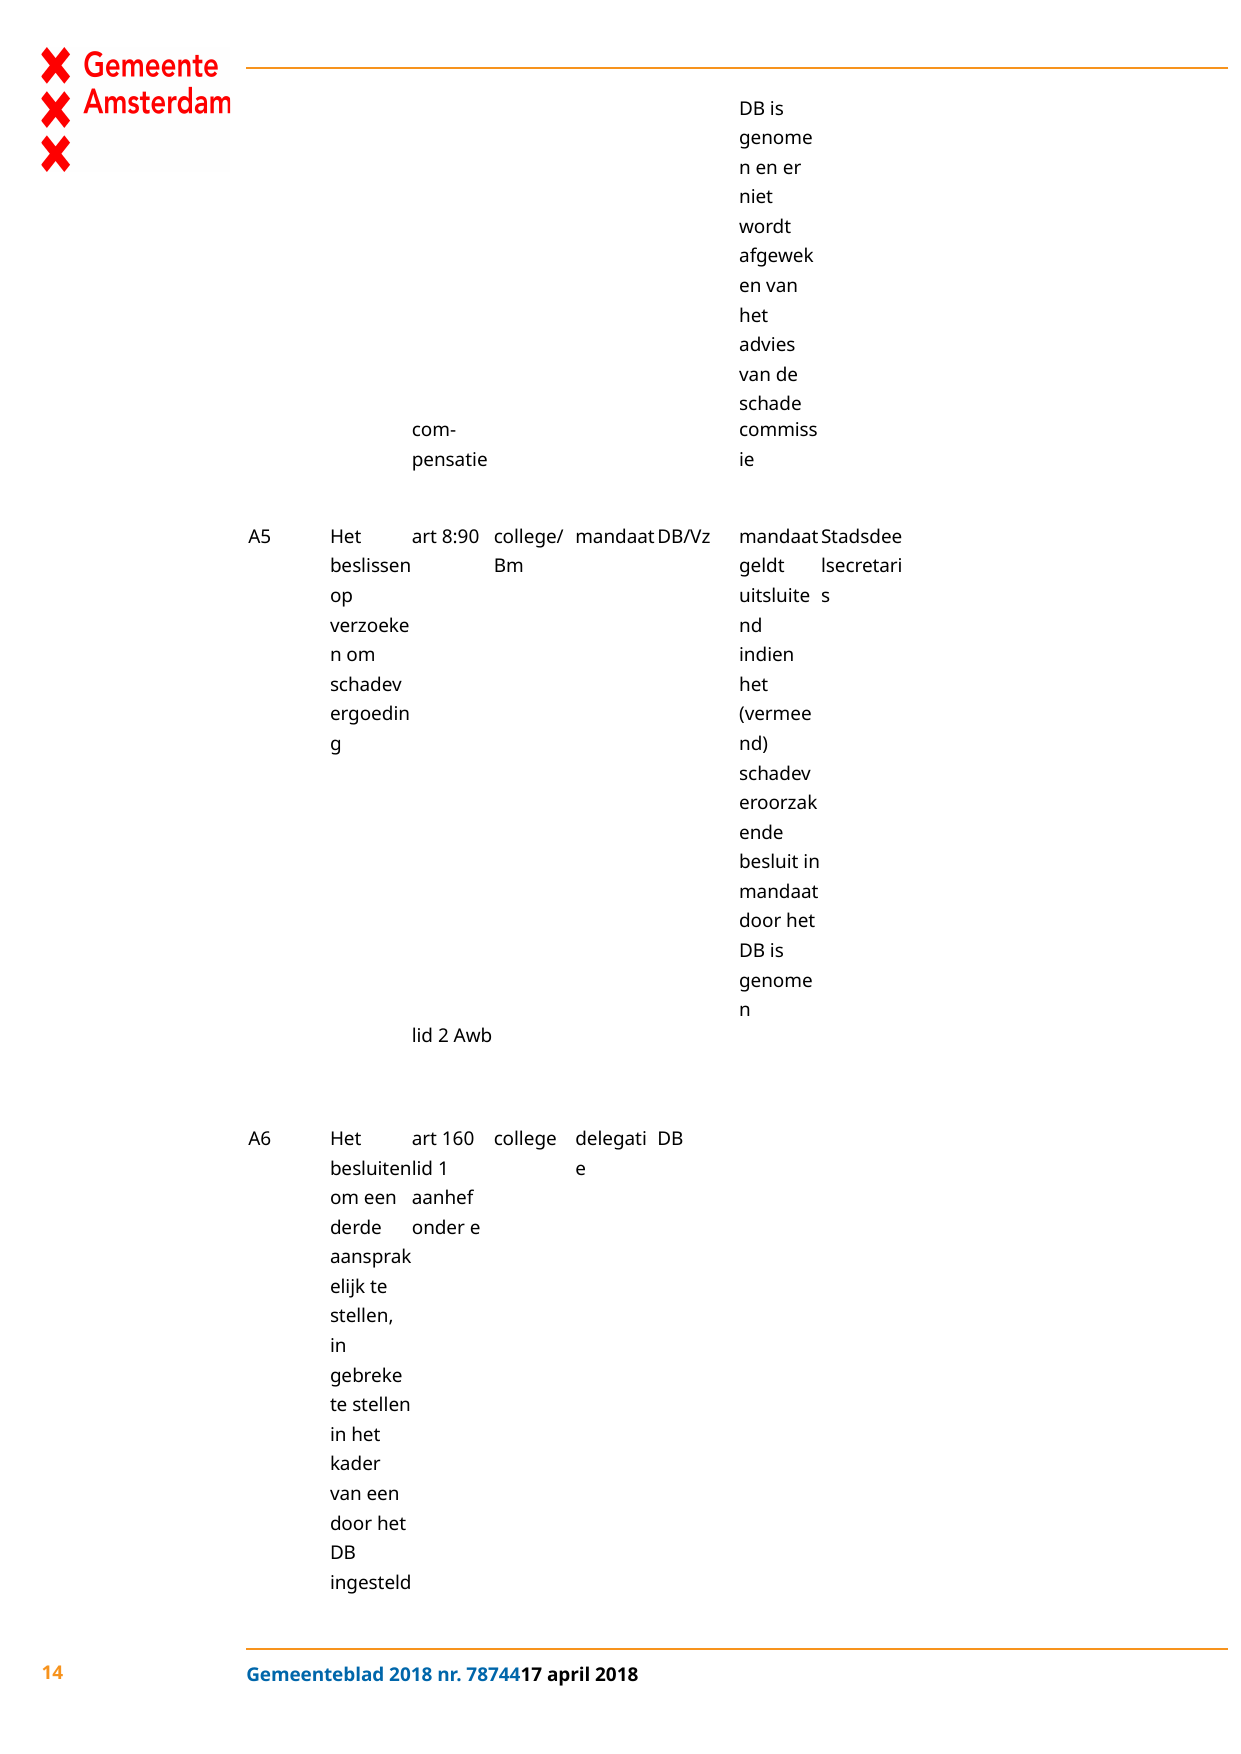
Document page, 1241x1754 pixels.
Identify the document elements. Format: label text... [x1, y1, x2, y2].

table_cell DB [657, 1125, 739, 1594]
table_cell DB/Vz [657, 523, 739, 1022]
table_cell [906, 1074, 988, 1099]
table_cell [739, 498, 821, 523]
table_cell [906, 1099, 988, 1125]
table_cell [821, 1022, 906, 1048]
table_cell Het besluiten om een derde aansprakelijk te stellen, in gebreke te stellen in het kader van een door het DB ingesteld [330, 1125, 412, 1594]
table_cell art 160 lid 1 aanhef onder e [412, 1125, 493, 1594]
table_cell [821, 95, 906, 416]
table_cell [988, 416, 1070, 472]
table_cell [657, 1048, 739, 1074]
table_cell [988, 472, 1070, 497]
table_cell [412, 1048, 493, 1074]
table_cell [575, 95, 657, 416]
table_cell lid 2 Awb [412, 1022, 493, 1048]
table_cell [906, 1022, 988, 1048]
table_cell [657, 1022, 739, 1048]
table_cell [988, 1022, 1070, 1048]
table_cell mandaat geldt uitsluitend indien het (vermeend) schadeveroorzakende besluit in mandaat door het DB is genomen [739, 523, 821, 1022]
table_cell [330, 416, 412, 472]
table_cell [248, 1048, 330, 1074]
table_cell [988, 1125, 1070, 1594]
table_cell [988, 1048, 1070, 1074]
table_cell [494, 416, 575, 472]
table_cell [657, 95, 739, 416]
table_cell delegatie [575, 1125, 657, 1594]
table_cell [412, 1099, 493, 1125]
table_cell [988, 1099, 1070, 1125]
table_cell A6 [248, 1125, 330, 1594]
table_cell [575, 472, 657, 497]
table_cell [575, 1099, 657, 1125]
table_cell [412, 472, 493, 497]
table_cell [657, 1074, 739, 1099]
table_cell [821, 1048, 906, 1074]
picture [41, 47, 231, 172]
table_cell [657, 416, 739, 472]
table_cell [330, 472, 412, 497]
table_cell [575, 1048, 657, 1074]
table_cell [821, 472, 906, 497]
table_cell [906, 498, 988, 523]
table_cell [330, 1048, 412, 1074]
table_cell [906, 95, 988, 416]
table_cell Het beslissen op verzoeken om schadevergoeding [330, 523, 412, 1022]
table_cell [739, 1022, 821, 1048]
table_cell [988, 523, 1070, 1022]
table_cell [906, 472, 988, 497]
table_cell [330, 498, 412, 523]
table_cell [739, 472, 821, 497]
table_cell [906, 1048, 988, 1074]
table_cell [494, 472, 575, 497]
table_cell [739, 1125, 821, 1594]
table_cell [906, 1125, 988, 1594]
table_cell [906, 523, 988, 1022]
table_cell [988, 95, 1070, 416]
table_cell [657, 472, 739, 497]
table_cell [412, 498, 493, 523]
table_cell [330, 1099, 412, 1125]
table_cell [248, 472, 330, 497]
table_cell college/Bm [494, 523, 575, 1022]
table_cell [494, 95, 575, 416]
table_cell [330, 95, 412, 416]
table_cell [330, 1074, 412, 1099]
table_cell college [494, 1125, 575, 1594]
table_cell [575, 1074, 657, 1099]
table_cell [248, 1022, 330, 1048]
table_cell [494, 1022, 575, 1048]
table_cell A5 [248, 523, 330, 1022]
table_cell [906, 416, 988, 472]
table_cell [575, 498, 657, 523]
table_cell [821, 1099, 906, 1125]
table_cell mandaat [575, 523, 657, 1022]
table_cell [821, 498, 906, 523]
table_cell [739, 1048, 821, 1074]
table_cell [494, 1048, 575, 1074]
table_cell art 8:90 [412, 523, 493, 1022]
table_cell [657, 1099, 739, 1125]
table_cell [575, 1022, 657, 1048]
table_cell [412, 95, 493, 416]
table_cell [821, 1125, 906, 1594]
table_cell [248, 1074, 330, 1099]
table_cell [821, 416, 906, 472]
table_cell [988, 1074, 1070, 1099]
table_cell [494, 1074, 575, 1099]
table_cell [575, 416, 657, 472]
table_cell [412, 1074, 493, 1099]
table_cell [248, 416, 330, 472]
table_cell Stadsdeelsecretaris [821, 523, 906, 1022]
table_cell [494, 1099, 575, 1125]
table_cell com-pensatie [412, 416, 493, 472]
table_cell [248, 95, 330, 416]
table_cell [494, 498, 575, 523]
table_cell commissie [739, 416, 821, 472]
table_cell [248, 1099, 330, 1125]
table_cell [657, 498, 739, 523]
table_cell [330, 1022, 412, 1048]
table_cell [739, 1099, 821, 1125]
table_cell [821, 1074, 906, 1099]
table_cell [739, 1074, 821, 1099]
table_cell [988, 498, 1070, 523]
table_cell DB is genomen en er niet wordt afgeweken van het advies van de schade [739, 95, 821, 416]
table_cell [248, 498, 330, 523]
